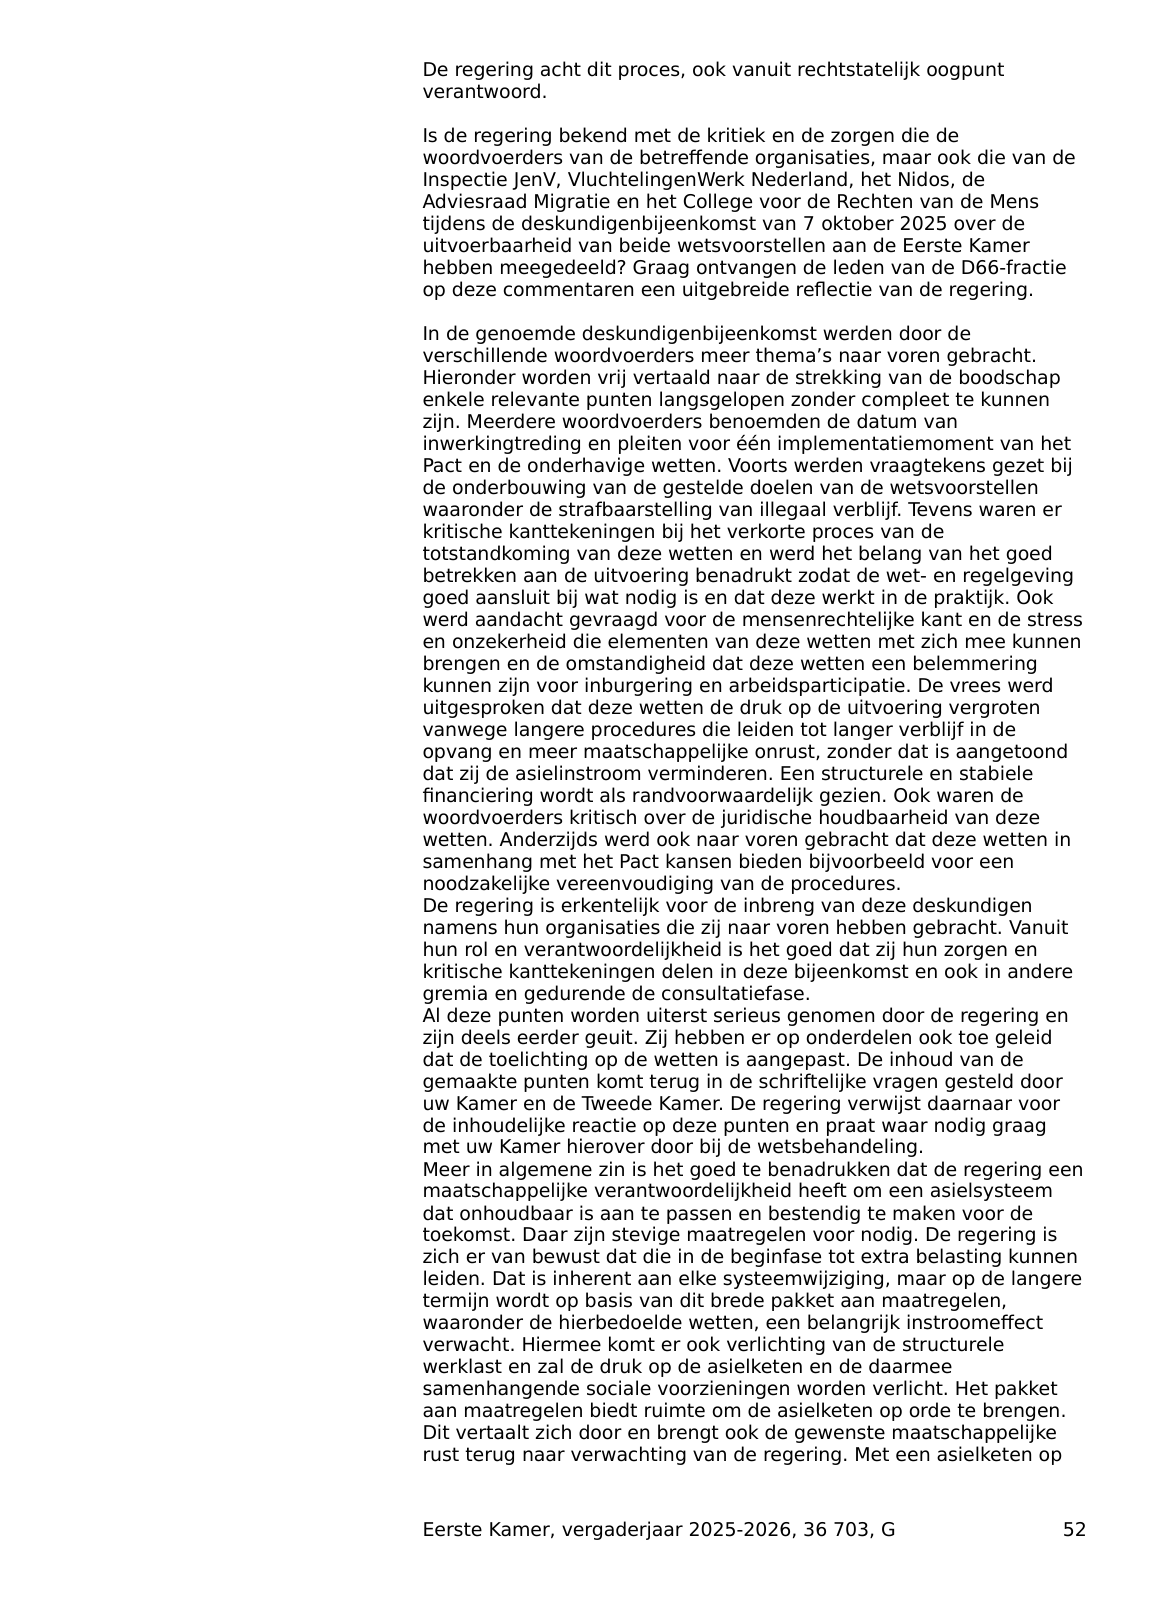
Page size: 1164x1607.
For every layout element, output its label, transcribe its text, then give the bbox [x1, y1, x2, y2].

text Al deze punten worden uiterst serieus genomen door de regering en zijn deels eerder geuit. Zij hebben er op onderdelen ook toe geleid dat de toelichting op de wetten is aangepast. De inhoud van de gemaakte punten komt terug in de schriftelijke vragen gesteld door uw Kamer en de Tweede Kamer. De regering verwijst daarnaar voor de inhoudelijke reactie op deze punten en praat waar nodig graag met uw Kamer hierover door bij de wetsbehandeling. [422, 1004, 1087, 1158]
text In de genoemde deskundigenbijeenkomst werden door de verschillende woordvoerders meer thema’s naar voren gebracht. Hieronder worden vrij vertaald naar de strekking van de boodschap enkele relevante punten langsgelopen zonder compleet te kunnen zijn. Meerdere woordvoerders benoemden de datum van inwerkingtreding en pleiten voor één implementatiemoment van het Pact en de onderhavige wetten. Voorts werden vraagtekens gezet bij de onderbouwing van de gestelde doelen van de wetsvoorstellen waaronder de strafbaarstelling van illegaal verblijf. Tevens waren er kritische kanttekeningen bij het verkorte proces van de totstandkoming van deze wetten en werd het belang van het goed betrekken aan de uitvoering benadrukt zodat de wet- en regelgeving goed aansluit bij wat nodig is en dat deze werkt in de praktijk. Ook werd aandacht gevraagd voor de mensenrechtelijke kant en de stress en onzekerheid die elementen van deze wetten met zich mee kunnen brengen en de omstandigheid dat deze wetten een belemmering kunnen zijn voor inburgering en arbeidsparticipatie. De vrees werd uitgesproken dat deze wetten de druk op de uitvoering vergroten vanwege langere procedures die leiden tot langer verblijf in de opvang en meer maatschappelijke onrust, zonder dat is aangetoond dat zij de asielinstroom verminderen. Een structurele en stabiele financiering wordt als randvoorwaardelijk gezien. Ook waren de woordvoerders kritisch over de juridische houdbaarheid van deze wetten. Anderzijds werd ook naar voren gebracht dat deze wetten in samenhang met het Pact kansen bieden bijvoorbeeld voor een noodzakelijke vereenvoudiging van de procedures. [422, 323, 1087, 895]
text Meer in algemene zin is het goed te benadrukken dat de regering een maatschappelijke verantwoordelijkheid heeft om een asielsysteem dat onhoudbaar is aan te passen en bestendig te maken voor de toekomst. Daar zijn stevige maatregelen voor nodig. De regering is zich er van bewust dat die in de beginfase tot extra belasting kunnen leiden. Dat is inherent aan elke systeemwijziging, maar op de langere termijn wordt op basis van dit brede pakket aan maatregelen, waaronder de hierbedoelde wetten, een belangrijk instroomeffect verwacht. Hiermee komt er ook verlichting van de structurele werklast en zal de druk op de asielketen en de daarmee samenhangende sociale voorzieningen worden verlicht. Het pakket aan maatregelen biedt ruimte om de asielketen op orde te brengen. Dit vertaalt zich door en brengt ook de gewenste maatschappelijke rust terug naar verwachting van de regering. Met een asielketen op [422, 1158, 1087, 1466]
text De regering is erkentelijk voor de inbreng van deze deskundigen namens hun organisaties die zij naar voren hebben gebracht. Vanuit hun rol en verantwoordelijkheid is het goed dat zij hun zorgen en kritische kanttekeningen delen in deze bijeenkomst en ook in andere gremia en gedurende de consultatiefase. [422, 895, 1087, 1004]
text De regering acht dit proces, ook vanuit rechtstatelijk oogpunt verantwoord. [422, 59, 1087, 103]
text Is de regering bekend met de kritiek en de zorgen die de woordvoerders van de betreffende organisaties, maar ook die van de Inspectie JenV, VluchtelingenWerk Nederland, het Nidos, de Adviesraad Migratie en het College voor de Rechten van de Mens tijdens de deskundigenbijeenkomst van 7 oktober 2025 over de uitvoerbaarheid van beide wetsvoorstellen aan de Eerste Kamer hebben meegedeeld? Graag ontvangen de leden van de D66-fractie op deze commentaren een uitgebreide reflectie van de regering. [422, 125, 1087, 301]
